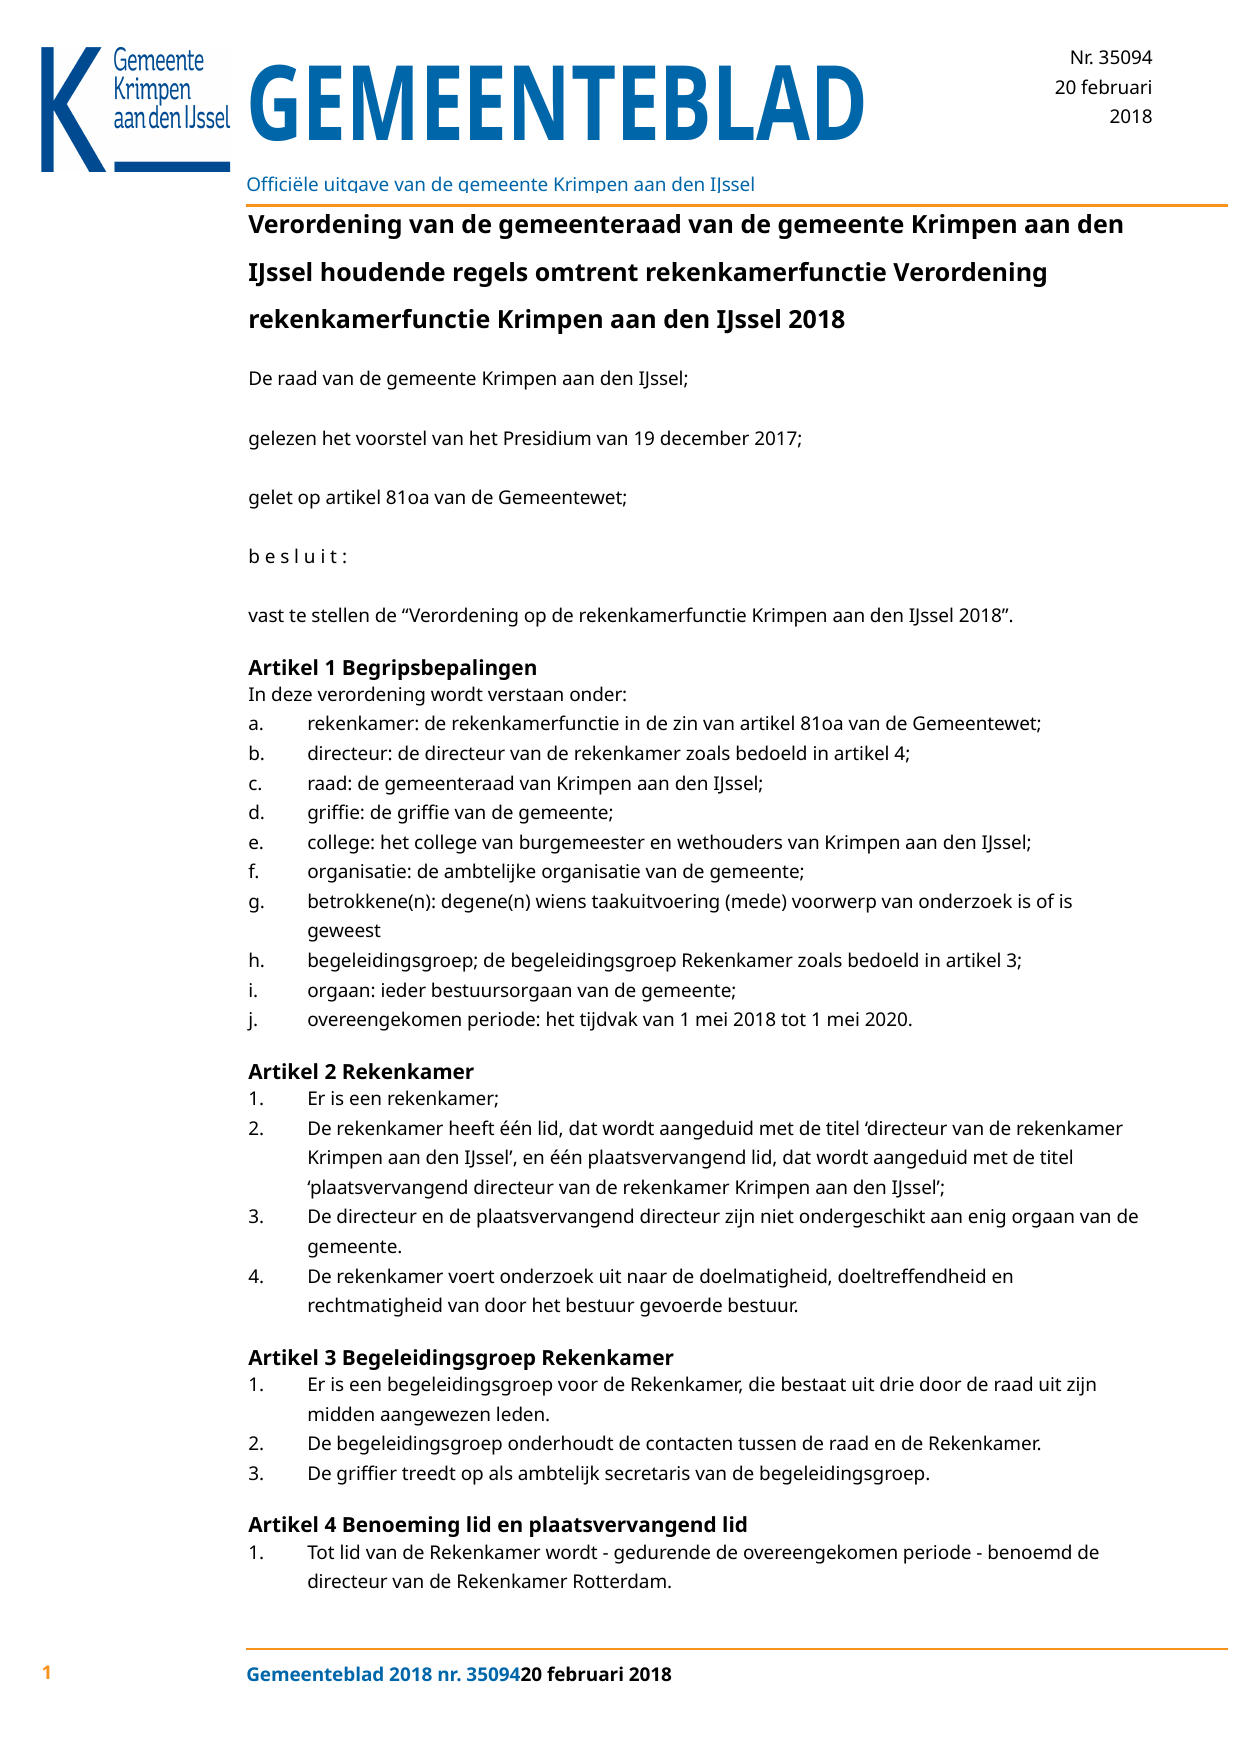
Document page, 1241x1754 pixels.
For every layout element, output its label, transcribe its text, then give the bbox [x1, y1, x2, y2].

text Artikel 4 Benoeming lid en plaatsvervangend lid [248, 1510, 1152, 1539]
list rekenkamer: de rekenkamerfunctie in de zin van artikel 81oa van de Gemeentewet; [248, 711, 1152, 736]
list betrokkene(n): degene(n) wiens taakuitvoering (mede) voorwerp van onderzoek is of is geweest [248, 888, 1152, 943]
list raad: de gemeenteraad van Krimpen aan den IJssel; [248, 770, 1152, 796]
list Tot lid van de Rekenkamer wordt - gedurende de overeengekomen periode - benoemd de directeur van de Rekenkamer Rotterdam. [248, 1539, 1152, 1594]
text De raad van de gemeente Krimpen aan den IJssel; [248, 366, 1152, 391]
list overeengekomen periode: het tijdvak van 1 mei 2018 tot 1 mei 2020. [248, 1006, 1152, 1032]
text Artikel 3 Begeleidingsgroep Rekenkamer [248, 1343, 1152, 1371]
list organisatie: de ambtelijke organisatie van de gemeente; [248, 858, 1152, 884]
text gelezen het voorstel van het Presidium van 19 december 2017; [248, 425, 1152, 450]
text gelet op artikel 81oa van de Gemeentewet; [248, 484, 1152, 509]
text In deze verordening wordt verstaan onder: [248, 681, 1152, 707]
list Er is een rekenkamer; [248, 1085, 1152, 1111]
list griffie: de griffie van de gemeente; [248, 799, 1152, 825]
list De rekenkamer heeft één lid, dat wordt aangeduid met de titel ‘directeur van de rekenkamer Krimpen aan den IJssel’, en één plaatsvervangend lid, dat wordt aangeduid met de titel ‘plaatsvervangend directeur van de rekenkamer Krimpen aan den IJssel’; [248, 1115, 1152, 1200]
text Artikel 2 Rekenkamer [248, 1057, 1152, 1085]
list Er is een begeleidingsgroep voor de Rekenkamer, die bestaat uit drie door de raad uit zijn midden aangewezen leden. [248, 1371, 1152, 1427]
text vast te stellen de “Verordening op de rekenkamerfunctie Krimpen aan den IJssel 2018”. [248, 602, 1152, 628]
text Artikel 1 Begripsbepalingen [248, 653, 1152, 681]
list college: het college van burgemeester en wethouders van Krimpen aan den IJssel; [248, 829, 1152, 855]
text Verordening van de gemeenteraad van de gemeente Krimpen aan den IJssel houdende regels omtrent rekenkamerfunctie Verordening rekenkamerfunctie Krimpen aan den IJssel 2018 [248, 207, 1152, 336]
list De rekenkamer voert onderzoek uit naar de doelmatigheid, doeltreffendheid en rechtmatigheid van door het bestuur gevoerde bestuur. [248, 1263, 1152, 1318]
picture [41, 47, 231, 172]
list orgaan: ieder bestuursorgaan van de gemeente; [248, 977, 1152, 1003]
list De begeleidingsgroep onderhoudt de contacten tussen de raad en de Rekenkamer. [248, 1430, 1152, 1456]
list directeur: de directeur van de rekenkamer zoals bedoeld in artikel 4; [248, 740, 1152, 766]
text b e s l u i t : [248, 543, 1152, 569]
list begeleidingsgroep; de begeleidingsgroep Rekenkamer zoals bedoeld in artikel 3; [248, 947, 1152, 973]
list De directeur en de plaatsvervangend directeur zijn niet ondergeschikt aan enig orgaan van de gemeente. [248, 1204, 1152, 1259]
list De griffier treedt op als ambtelijk secretaris van de begeleidingsgroep. [248, 1460, 1152, 1486]
